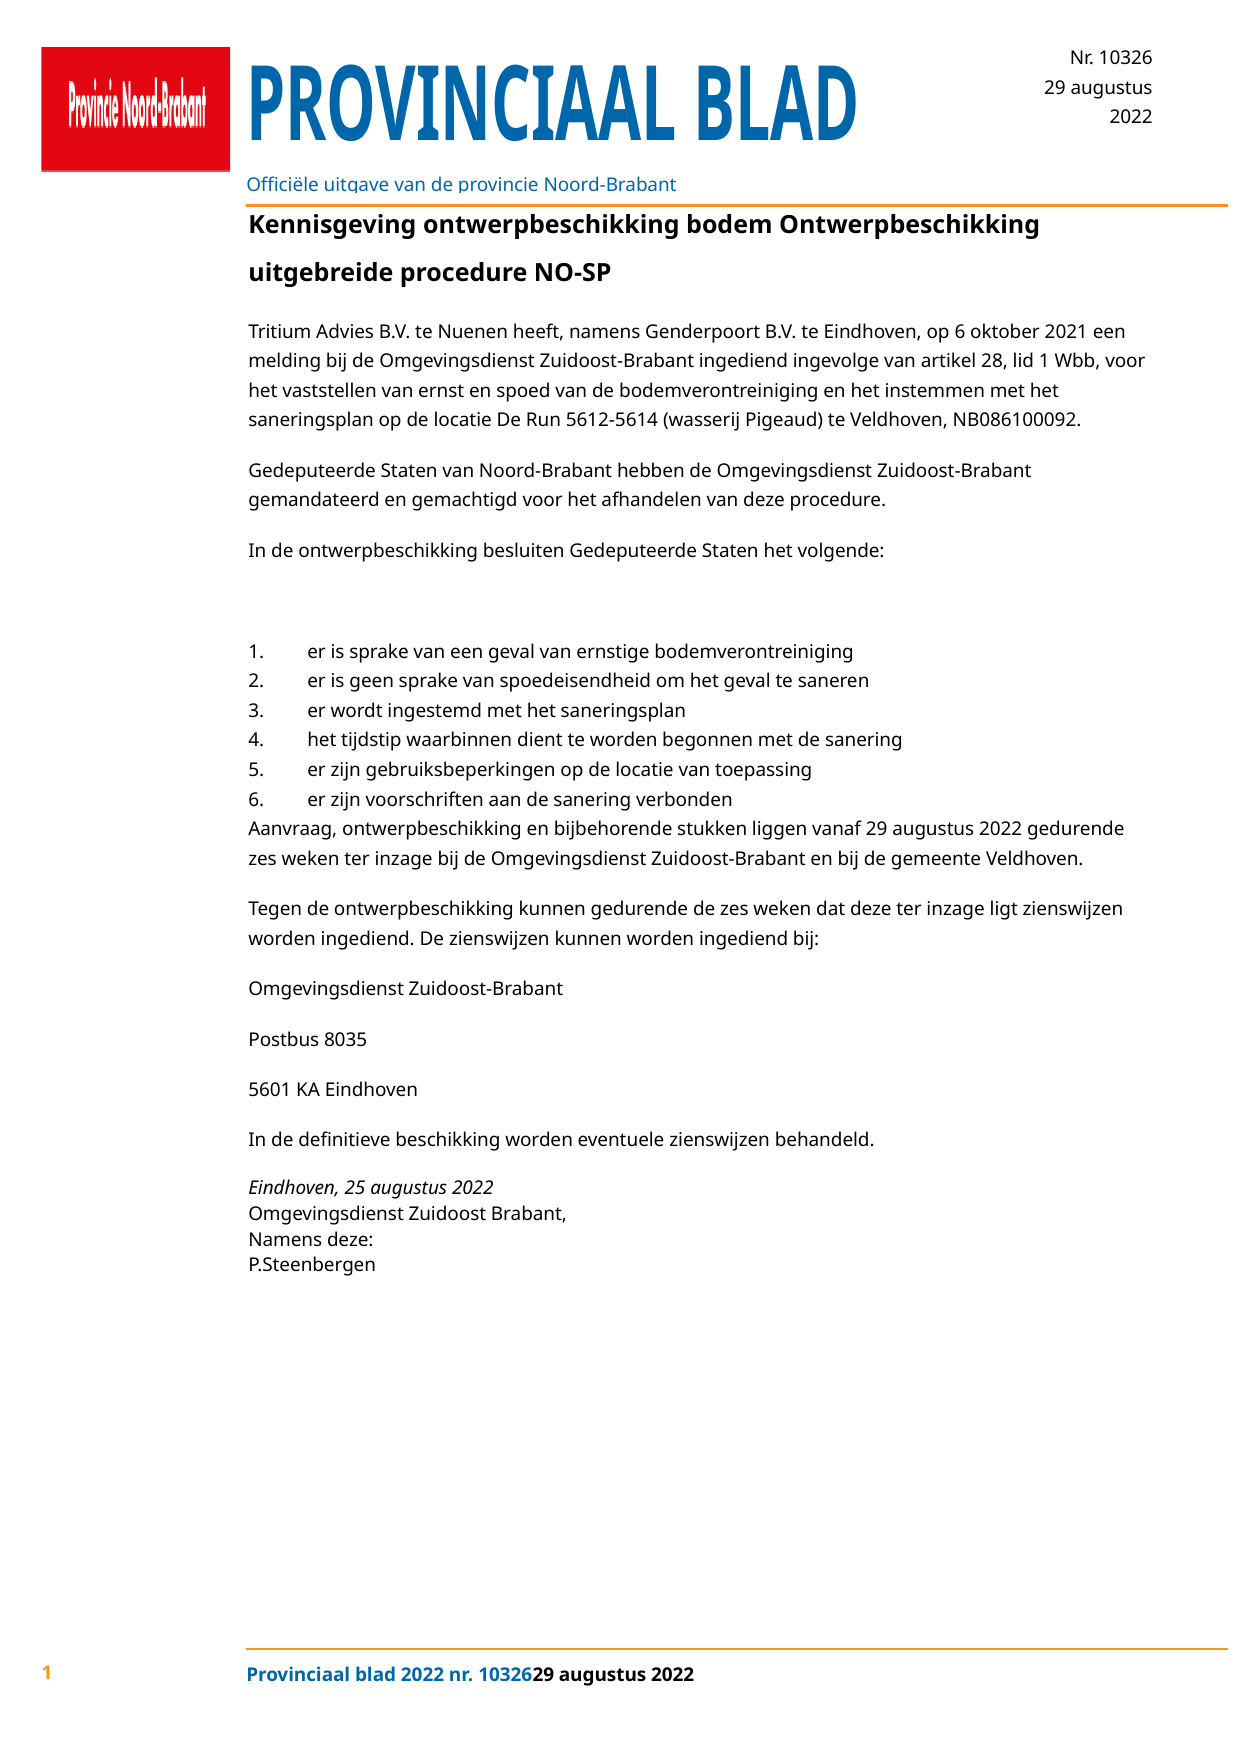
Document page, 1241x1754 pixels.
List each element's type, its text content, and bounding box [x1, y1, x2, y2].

text In de definitieve beschikking worden eventuele zienswijzen behandeld. [248, 1127, 1152, 1152]
text Kennisgeving ontwerpbeschikking bodem Ontwerpbeschikking uitgebreide procedure NO-SP [248, 207, 1152, 288]
text In de ontwerpbeschikking besluiten Gedeputeerde Staten het volgende: [248, 537, 1152, 563]
list er wordt ingestemd met het saneringsplan [248, 697, 1152, 723]
text Gedeputeerde Staten van Noord-Brabant hebben de Omgevingsdienst Zuidoost-Brabant gemandateerd en gemachtigd voor het afhandelen van deze procedure. [248, 457, 1152, 512]
list er zijn voorschriften aan de sanering verbonden [248, 786, 1152, 812]
picture [41, 47, 231, 172]
text 5601 KA Eindhoven [248, 1076, 1152, 1102]
list er is geen sprake van spoedeisendheid om het geval te saneren [248, 667, 1152, 693]
text Omgevingsdienst Zuidoost Brabant, [248, 1200, 1152, 1226]
list het tijdstip waarbinnen dient te worden begonnen met de sanering [248, 727, 1152, 752]
text Omgevingsdienst Zuidoost-Brabant [248, 975, 1152, 1001]
text Eindhoven, 25 augustus 2022 [248, 1174, 1152, 1200]
text Namens deze: [248, 1226, 1152, 1252]
text Postbus 8035 [248, 1026, 1152, 1052]
text P.Steenbergen [248, 1252, 1152, 1277]
list er zijn gebruiksbeperkingen op de locatie van toepassing [248, 756, 1152, 782]
text Tritium Advies B.V. te Nuenen heeft, namens Genderpoort B.V. te Eindhoven, op 6 oktober 2021 een melding bij de Omgevingsdienst Zuidoost-Brabant ingediend ingevolge van artikel 28, lid 1 Wbb, voor het vaststellen van ernst en spoed van de bodemverontreiniging en het instemmen met het saneringsplan op de locatie De Run 5612-5614 (wasserij Pigeaud) te Veldhoven, NB086100092. [248, 318, 1152, 432]
text Aanvraag, ontwerpbeschikking en bijbehorende stukken liggen vanaf 29 augustus 2022 gedurende zes weken ter inzage bij de Omgevingsdienst Zuidoost-Brabant en bij de gemeente Veldhoven. [248, 815, 1152, 871]
list er is sprake van een geval van ernstige bodemverontreiniging [248, 638, 1152, 664]
text Tegen de ontwerpbeschikking kunnen gedurende de zes weken dat deze ter inzage ligt zienswijzen worden ingediend. De zienswijzen kunnen worden ingediend bij: [248, 895, 1152, 951]
